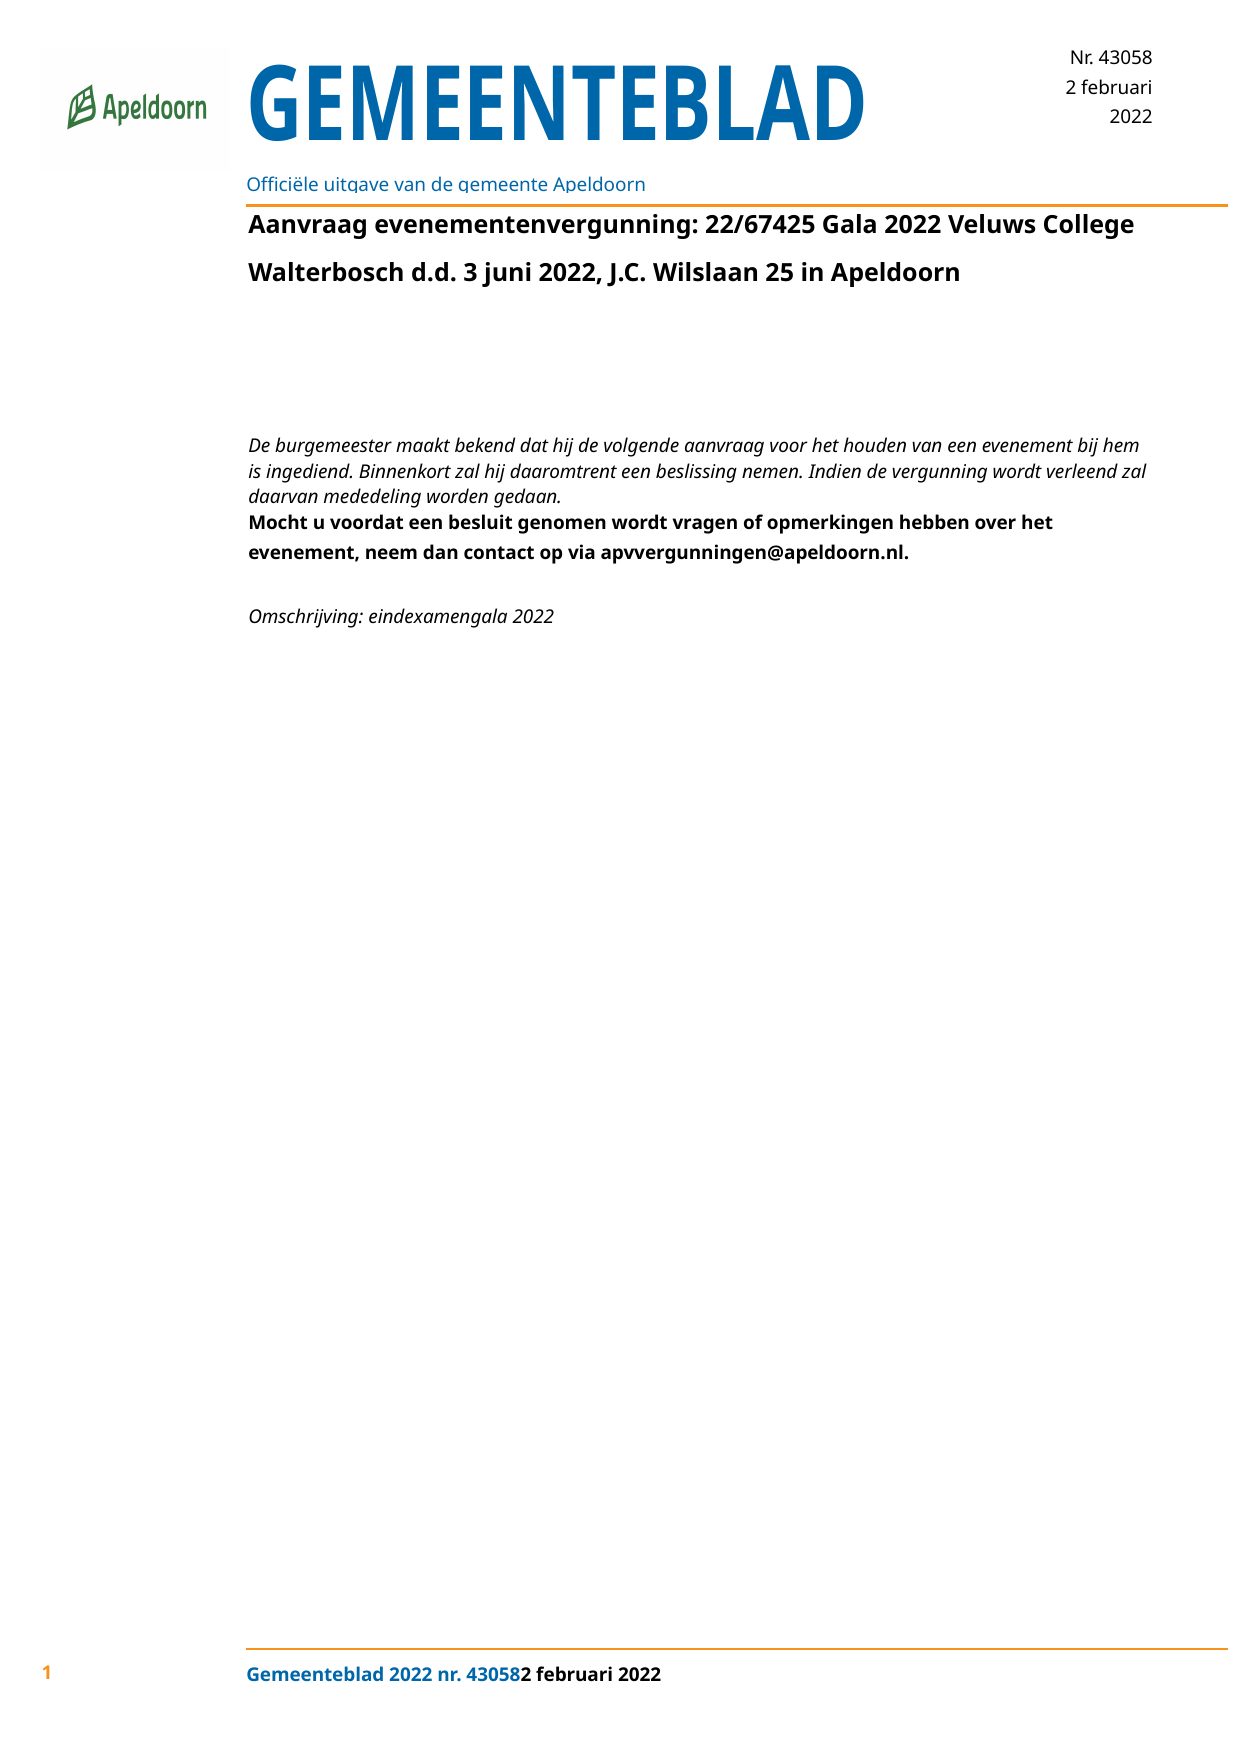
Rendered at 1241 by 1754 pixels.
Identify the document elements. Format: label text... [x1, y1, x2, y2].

text Omschrijving: eindexamengala 2022 [248, 603, 1152, 629]
text Aanvraag evenementenvergunning: 22/67425 Gala 2022 Veluws College Walterbosch d.d. 3 juni 2022, J.C. Wilslaan 25 in Apeldoorn [248, 207, 1152, 288]
text Mocht u voordat een besluit genomen wordt vragen of opmerkingen hebben over het evenement, neem dan contact op via apvvergunningen@apeldoorn.nl. [248, 509, 1152, 565]
picture [41, 47, 231, 172]
text De burgemeester maakt bekend dat hij de volgende aanvraag voor het houden van een evenement bij hem is ingediend. Binnenkort zal hij daaromtrent een beslissing nemen. Indien de vergunning wordt verleend zal daarvan mededeling worden gedaan. [248, 432, 1152, 509]
